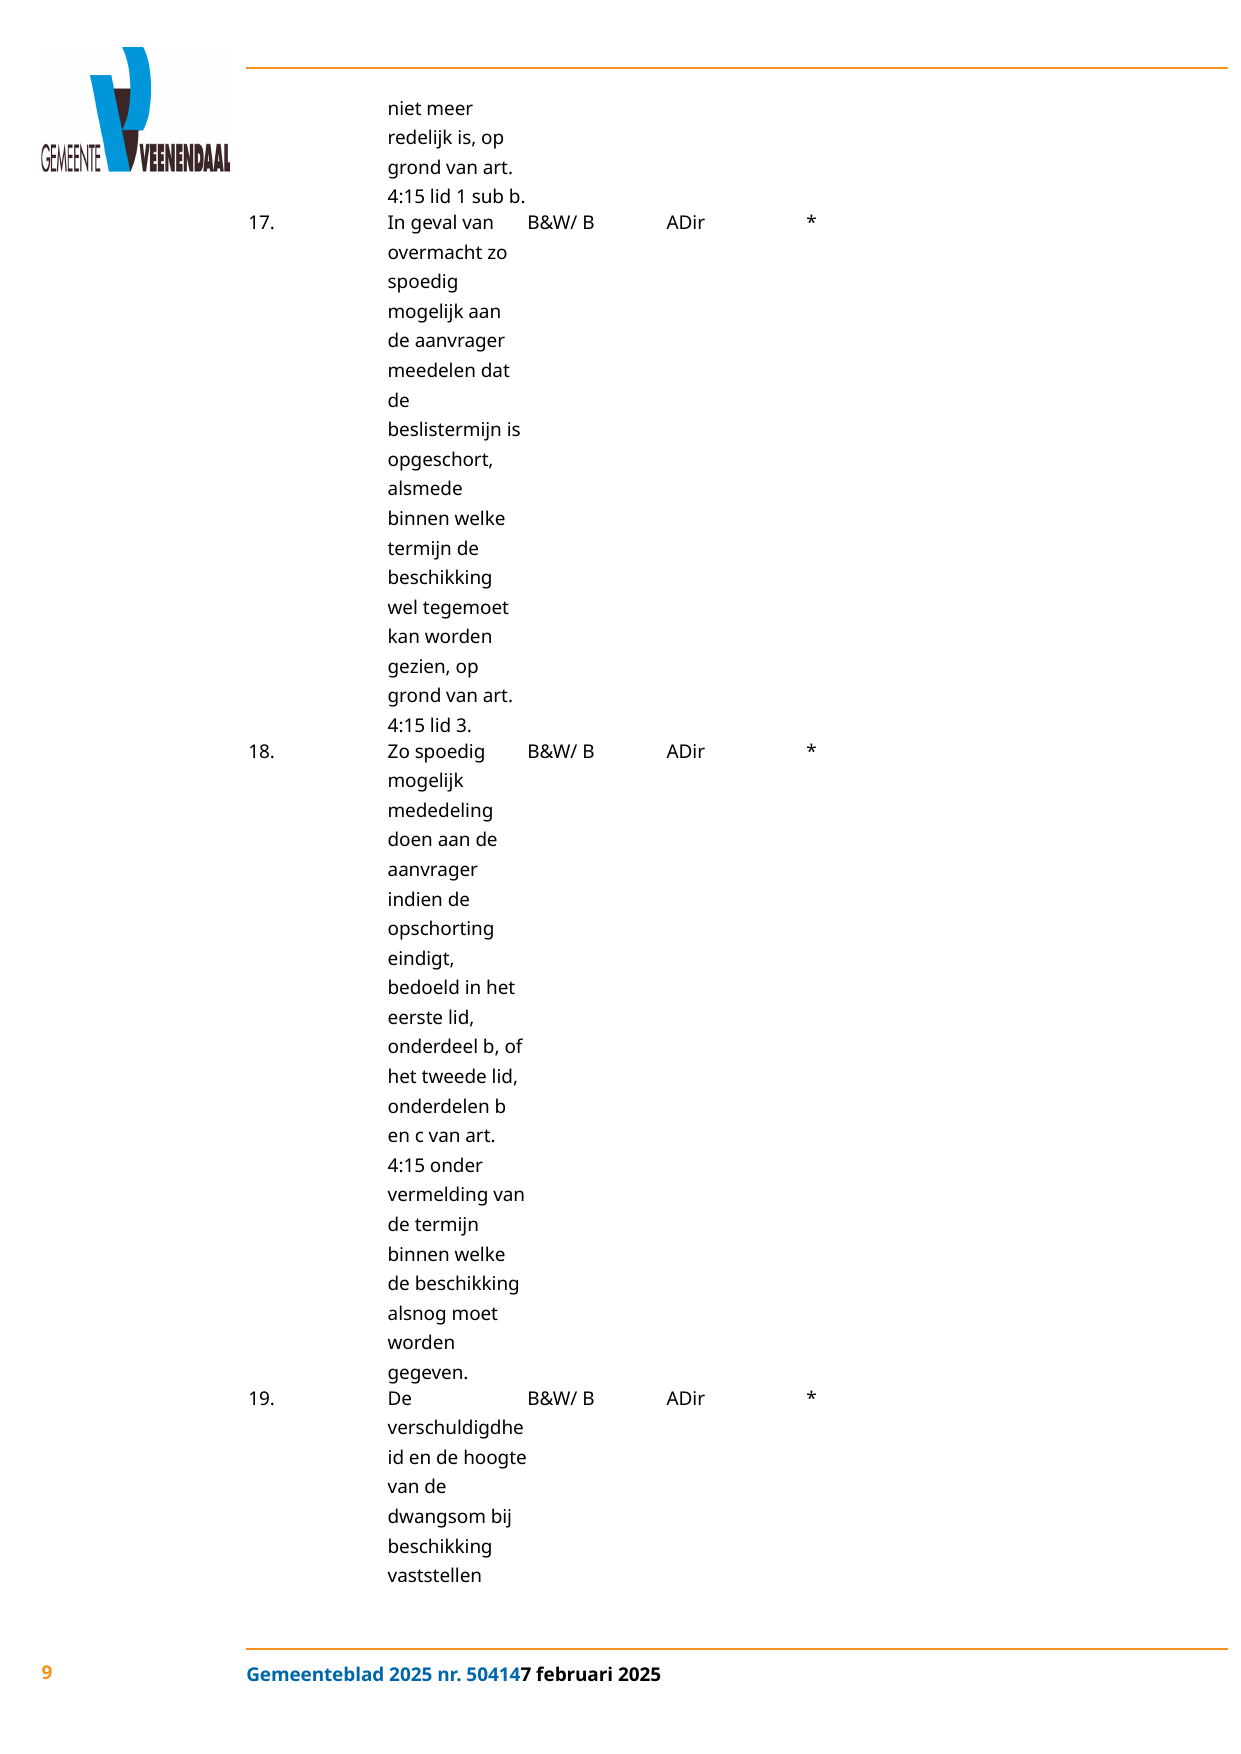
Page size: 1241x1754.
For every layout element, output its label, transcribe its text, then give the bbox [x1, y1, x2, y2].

table_cell De verschuldigdheid en de hoogte van de dwangsom bij beschikking vaststellen [388, 1385, 527, 1588]
table_cell [248, 95, 387, 209]
table_cell B&W/ B [527, 1385, 666, 1588]
table_cell [666, 95, 806, 209]
picture [41, 47, 130, 172]
table_cell [945, 738, 1152, 1385]
table_cell [945, 95, 1152, 209]
table_cell [248, 209, 387, 738]
table_cell [945, 209, 1152, 738]
table_cell In geval van overmacht zo spoedig mogelijk aan de aanvrager meedelen dat de beslistermijn is opgeschort, alsmede binnen welke termijn de beschikking wel tegemoet kan worden gezien, op grond van art. 4:15 lid 3. [388, 209, 527, 738]
table_cell B&W/ B [527, 209, 666, 738]
table_cell B&W/ B [527, 738, 666, 1385]
table_cell [527, 95, 666, 209]
table_cell [248, 1385, 387, 1588]
table_cell [806, 95, 945, 209]
table_cell * [806, 209, 945, 738]
picture [123, 47, 231, 172]
table_cell ADir [666, 209, 806, 738]
table_cell ADir [666, 738, 806, 1385]
table_cell * [806, 1385, 945, 1588]
table_cell ADir [666, 1385, 806, 1588]
table_cell [945, 1385, 1152, 1588]
table_cell * [806, 738, 945, 1385]
table_cell [248, 738, 387, 1385]
table_cell Zo spoedig mogelijk mededeling doen aan de aanvrager indien de opschorting eindigt, bedoeld in het eerste lid, onderdeel b, of het tweede lid, onderdelen b en c van art. 4:15 onder vermelding van de termijn binnen welke de beschikking alsnog moet worden gegeven. [388, 738, 527, 1385]
table_cell niet meer redelijk is, op grond van art. 4:15 lid 1 sub b. [388, 95, 527, 209]
